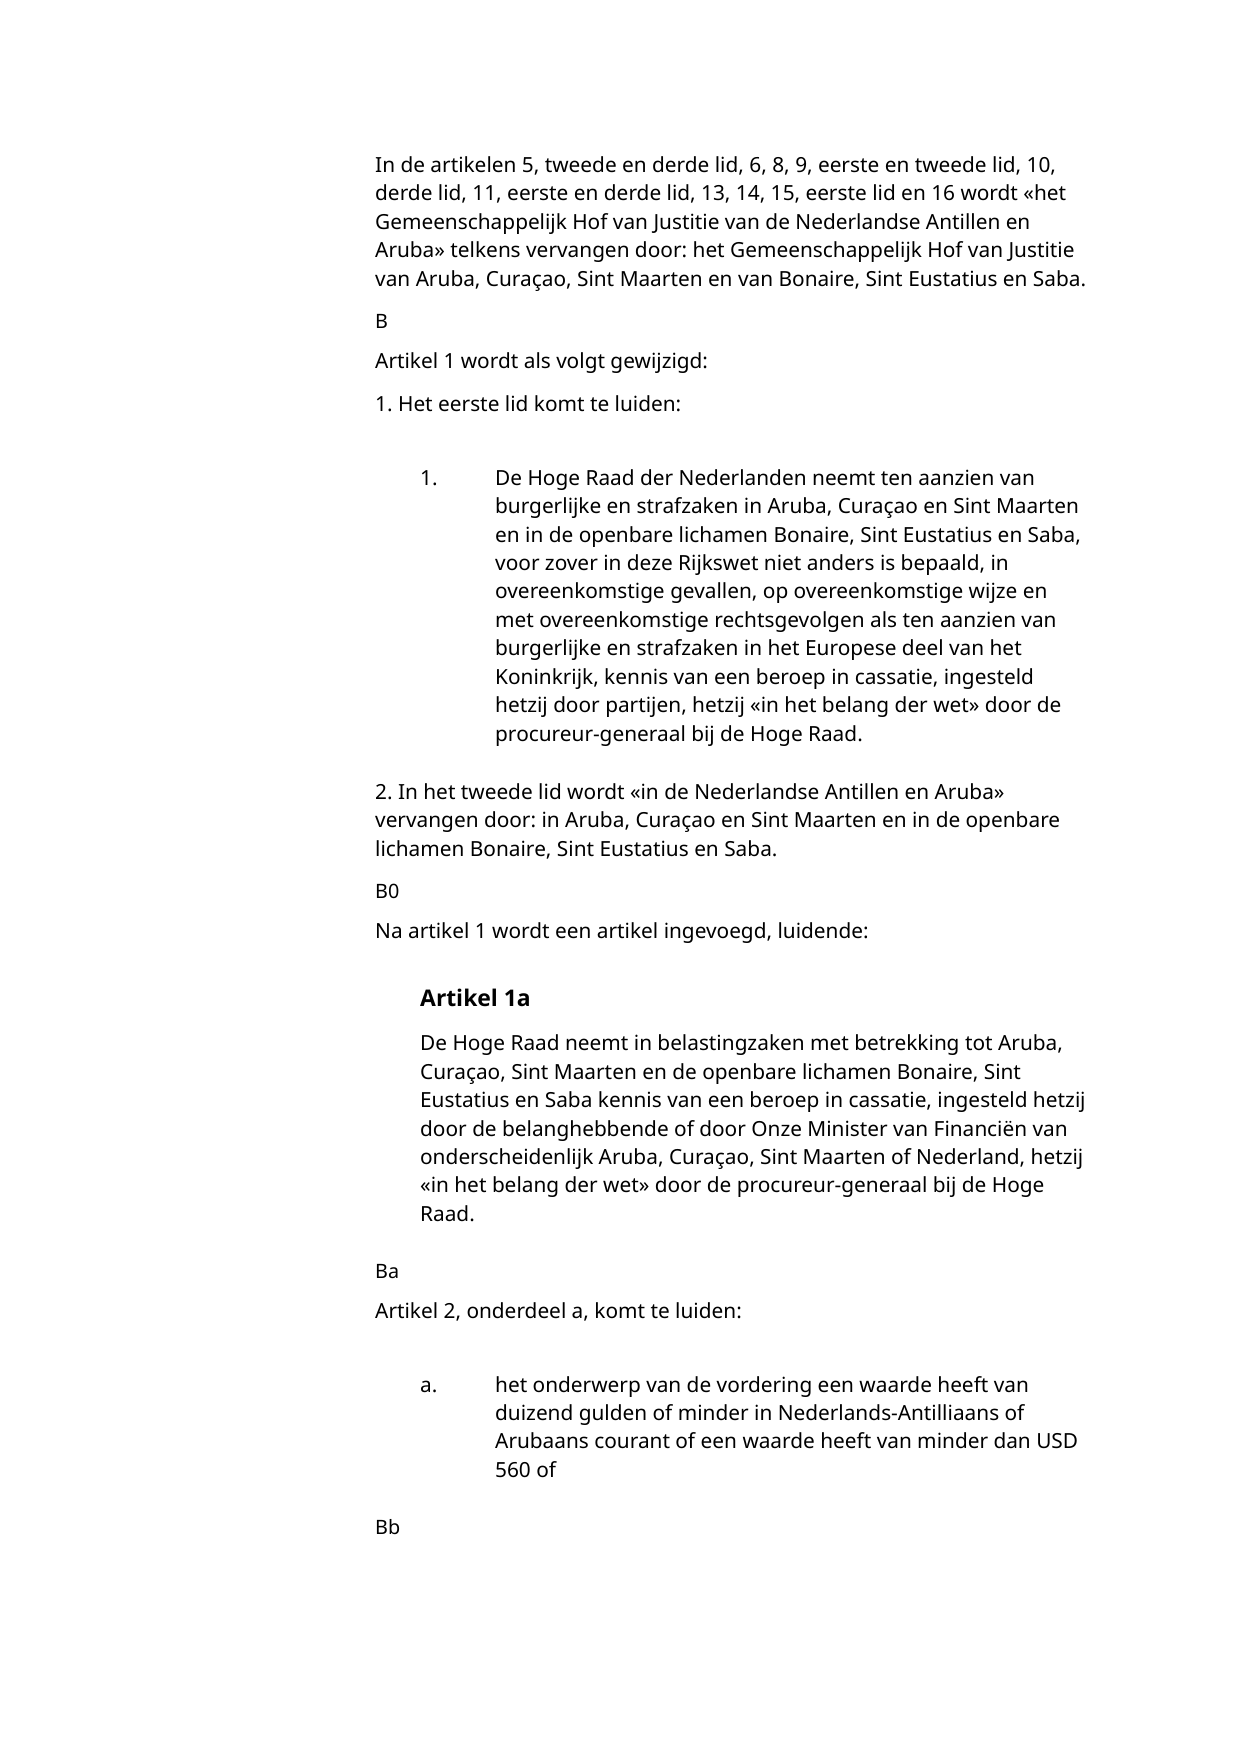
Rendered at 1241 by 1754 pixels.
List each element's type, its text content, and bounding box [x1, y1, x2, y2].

text 1. Het eerste lid komt te luiden: [375, 389, 1090, 418]
text B0 [375, 877, 1090, 904]
text Artikel 1 wordt als volgt gewijzigd: [375, 346, 1090, 374]
text In de artikelen 5, tweede en derde lid, 6, 8, 9, eerste en tweede lid, 10, derde lid, 11, eerste en derde lid, 13, 14, 15, eerste lid en 16 wordt «het Gemeenschappelijk Hof van Justitie van de Nederlandse Antillen en Aruba» telkens vervangen door: het Gemeenschappelijk Hof van Justitie van Aruba, Curaçao, Sint Maarten en van Bonaire, Sint Eustatius en Saba. [375, 150, 1090, 292]
text Na artikel 1 wordt een artikel ingevoegd, luidende: [375, 916, 1090, 945]
subtitle Artikel 1a [420, 982, 1090, 1013]
text Bb [375, 1513, 1090, 1540]
list De Hoge Raad der Nederlanden neemt ten aanzien van burgerlijke en strafzaken in Aruba, Curaçao en Sint Maarten en in de openbare lichamen Bonaire, Sint Eustatius en Saba, voor zover in deze Rijkswet niet anders is bepaald, in overeenkomstige gevallen, op overeenkomstige wijze en met overeenkomstige rechtsgevolgen als ten aanzien van burgerlijke en strafzaken in het Europese deel van het Koninkrijk, kennis van een beroep in cassatie, ingesteld hetzij door partijen, hetzij «in het belang der wet» door de procureur-generaal bij de Hoge Raad. [420, 463, 1090, 747]
list het onderwerp van de vordering een waarde heeft van duizend gulden of minder in Nederlands-Antilliaans of Arubaans courant of een waarde heeft van minder dan USD 560 of [420, 1370, 1090, 1483]
text Artikel 2, onderdeel a, komt te luiden: [375, 1296, 1090, 1325]
text De Hoge Raad neemt in belastingzaken met betrekking tot Aruba, Curaçao, Sint Maarten en de openbare lichamen Bonaire, Sint Eustatius en Saba kennis van een beroep in cassatie, ingesteld hetzij door de belanghebbende of door Onze Minister van Financiën van onderscheidenlijk Aruba, Curaçao, Sint Maarten of Nederland, hetzij «in het belang der wet» door de procureur-generaal bij de Hoge Raad. [420, 1028, 1090, 1227]
text 2. In het tweede lid wordt «in de Nederlandse Antillen en Aruba» vervangen door: in Aruba, Curaçao en Sint Maarten en in de openbare lichamen Bonaire, Sint Eustatius en Saba. [375, 777, 1090, 862]
text B [375, 307, 1090, 334]
text Ba [375, 1257, 1090, 1284]
